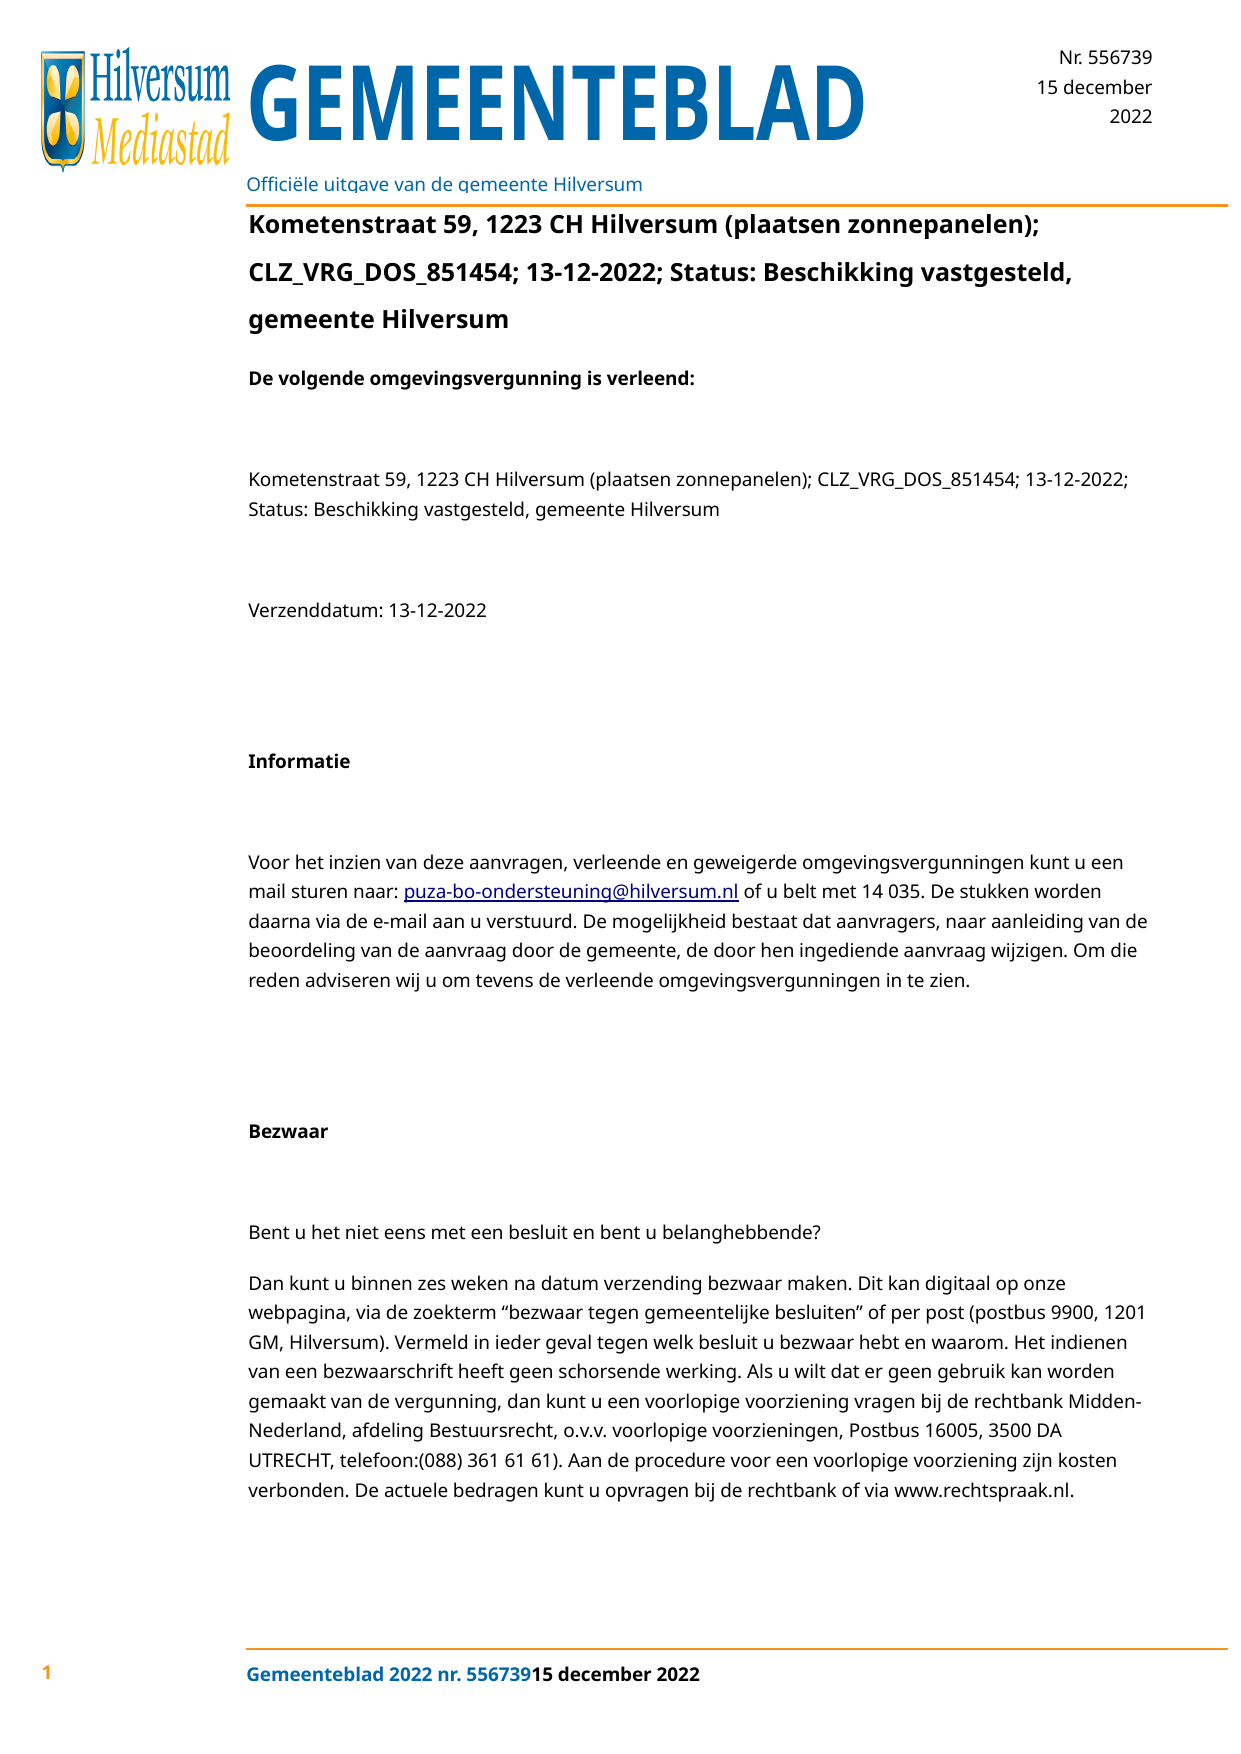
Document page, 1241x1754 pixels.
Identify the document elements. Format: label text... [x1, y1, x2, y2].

text Kometenstraat 59, 1223 CH Hilversum (plaatsen zonnepanelen); CLZ_VRG_DOS_851454; 13-12-2022; Status: Beschikking vastgesteld, gemeente Hilversum [248, 207, 1152, 336]
text Verzenddatum: 13-12-2022 [248, 597, 1152, 622]
text Dan kunt u binnen zes weken na datum verzending bezwaar maken. Dit kan digitaal op onze webpagina, via de zoekterm “bezwaar tegen gemeentelijke besluiten” of per post (postbus 9900, 1201 GM, Hilversum). Vermeld in ieder geval tegen welk besluit u bezwaar hebt en waarom. Het indienen van een bezwaarschrift heeft geen schorsende werking. Als u wilt dat er geen gebruik kan worden gemaakt van de vergunning, dan kunt u een voorlopige voorziening vragen bij de rechtbank Midden-Nederland, afdeling Bestuursrecht, o.v.v. voorlopige voorzieningen, Postbus 16005, 3500 DA UTRECHT, telefoon:(088) 361 61 61). Aan de procedure voor een voorlopige voorziening zijn kosten verbonden. De actuele bedragen kunt u opvragen bij de rechtbank of via www.rechtspraak.nl. [248, 1270, 1152, 1502]
text Kometenstraat 59, 1223 CH Hilversum (plaatsen zonnepanelen); CLZ_VRG_DOS_851454; 13-12-2022; Status: Beschikking vastgesteld, gemeente Hilversum [248, 466, 1152, 522]
text Bezwaar [248, 1118, 1152, 1144]
text Informatie [248, 748, 1152, 774]
picture [41, 47, 231, 172]
text De volgende omgevingsvergunning is verleend: [248, 366, 1152, 391]
text Voor het inzien van deze aanvragen, verleende en geweigerde omgevingsvergunningen kunt u een mail sturen naar: puza-bo-ondersteuning@hilversum.nl of u belt met 14 035. De stukken worden daarna via de e-mail aan u verstuurd. De mogelijkheid bestaat dat aanvragers, naar aanleiding van de beoordeling van de aanvraag door de gemeente, de door hen ingediende aanvraag wijzigen. Om die reden adviseren wij u om tevens de verleende omgevingsvergunningen in te zien. [248, 849, 1152, 993]
text Bent u het niet eens met een besluit en bent u belanghebbende? [248, 1219, 1152, 1245]
